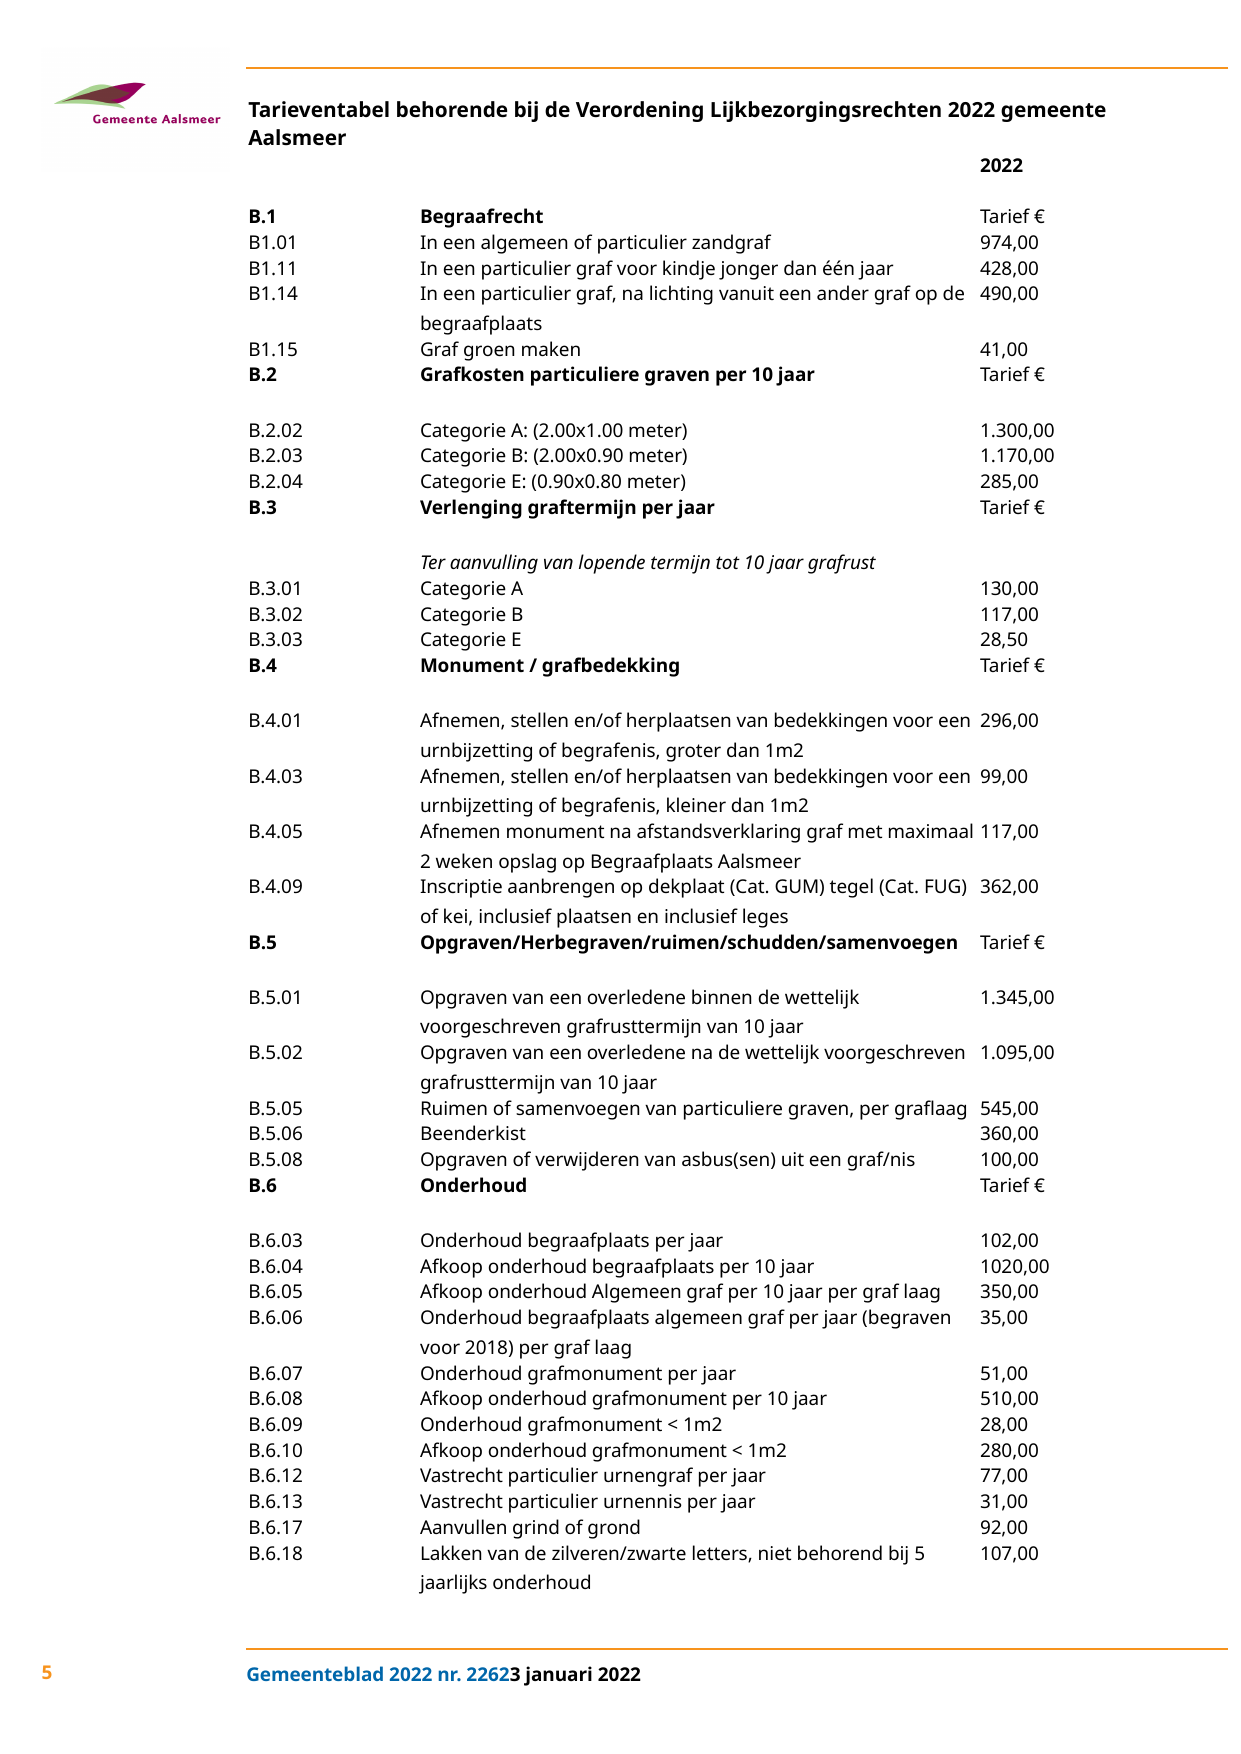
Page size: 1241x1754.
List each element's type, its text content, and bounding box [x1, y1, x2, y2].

table_cell B.6.13 [248, 1489, 420, 1514]
table_cell 280,00 [980, 1437, 1152, 1463]
table_cell Categorie E [420, 627, 980, 652]
table_cell B.2.03 [248, 443, 420, 468]
table_cell In een algemeen of particulier zandgraf [420, 229, 980, 255]
table_cell Tarief € [980, 652, 1152, 708]
table_cell 28,50 [980, 627, 1152, 652]
table_cell Monument / grafbedekking [420, 652, 980, 708]
table_cell B.3.03 [248, 627, 420, 652]
table_cell 1.300,00 [980, 417, 1152, 443]
table_cell Beenderkist [420, 1121, 980, 1146]
table_cell B.5.01 [248, 984, 420, 1039]
table_cell B.6.09 [248, 1411, 420, 1437]
table_cell B.3.01 [248, 575, 420, 601]
table_cell Categorie E: (0.90x0.80 meter) [420, 468, 980, 494]
table_cell B.3.02 [248, 601, 420, 627]
table_cell Opgraven van een overledene na de wettelijk voorgeschreven grafrusttermijn van 10 jaar [420, 1040, 980, 1095]
table_cell 1020,00 [980, 1253, 1152, 1279]
table_cell 92,00 [980, 1514, 1152, 1540]
table_cell Onderhoud begraafplaats algemeen graf per jaar (begraven voor 2018) per graf laag [420, 1305, 980, 1360]
table_cell Onderhoud grafmonument per jaar [420, 1360, 980, 1386]
table_cell Vastrecht particulier urnengraf per jaar [420, 1463, 980, 1488]
table_cell B.4.01 [248, 708, 420, 763]
table_cell B1.14 [248, 281, 420, 336]
table_cell Afnemen, stellen en/of herplaatsen van bedekkingen voor een urnbijzetting of begrafenis, kleiner dan 1m2 [420, 763, 980, 818]
table_cell 41,00 [980, 336, 1152, 362]
table_cell Inscriptie aanbrengen op dekplaat (Cat. GUM) tegel (Cat. FUG) of kei, inclusief plaatsen en inclusief leges [420, 874, 980, 929]
table_cell [248, 549, 420, 575]
table_cell Opgraven of verwijderen van asbus(sen) uit een graf/nis [420, 1146, 980, 1172]
table_cell Afkoop onderhoud begraafplaats per 10 jaar [420, 1253, 980, 1279]
table_cell Aanvullen grind of grond [420, 1514, 980, 1540]
table_cell B.6.07 [248, 1360, 420, 1386]
table_cell B.6.03 [248, 1227, 420, 1253]
table_cell 362,00 [980, 874, 1152, 929]
table_cell B.6.05 [248, 1279, 420, 1304]
table_cell Grafkosten particuliere graven per 10 jaar [420, 362, 980, 417]
table_cell 510,00 [980, 1386, 1152, 1411]
table_cell 28,00 [980, 1411, 1152, 1437]
table_cell 130,00 [980, 575, 1152, 601]
table_cell Categorie A [420, 575, 980, 601]
table_cell 490,00 [980, 281, 1152, 336]
table_cell 77,00 [980, 1463, 1152, 1488]
table_header [420, 152, 980, 178]
table_cell B.6.12 [248, 1463, 420, 1488]
table_cell B.6.10 [248, 1437, 420, 1463]
table_cell Tarief € [980, 494, 1152, 549]
table_cell Tarief € [980, 203, 1152, 229]
table_cell 31,00 [980, 1489, 1152, 1514]
table_cell Categorie B [420, 601, 980, 627]
table_cell 974,00 [980, 229, 1152, 255]
table_cell Tarief € [980, 362, 1152, 417]
table_cell Opgraven van een overledene binnen de wettelijk voorgeschreven grafrusttermijn van 10 jaar [420, 984, 980, 1039]
table_cell B1.15 [248, 336, 420, 362]
table_cell B.2 [248, 362, 420, 417]
table_cell Begraafrecht [420, 203, 980, 229]
table_cell Afkoop onderhoud grafmonument per 10 jaar [420, 1386, 980, 1411]
table_cell B.5 [248, 929, 420, 984]
table_cell 1.095,00 [980, 1040, 1152, 1095]
table_cell 360,00 [980, 1121, 1152, 1146]
table_cell 117,00 [980, 601, 1152, 627]
table_cell Opgraven/Herbegraven/ruimen/schudden/samenvoegen [420, 929, 980, 984]
table_cell Graf groen maken [420, 336, 980, 362]
table_cell In een particulier graf, na lichting vanuit een ander graf op de begraafplaats [420, 281, 980, 336]
table_cell B.6.08 [248, 1386, 420, 1411]
table_cell 99,00 [980, 763, 1152, 818]
table_cell 350,00 [980, 1279, 1152, 1304]
table_cell B.6 [248, 1172, 420, 1227]
table_cell Onderhoud begraafplaats per jaar [420, 1227, 980, 1253]
table_cell 100,00 [980, 1146, 1152, 1172]
table_cell 285,00 [980, 468, 1152, 494]
table_cell B.5.08 [248, 1146, 420, 1172]
table_cell 545,00 [980, 1095, 1152, 1121]
table_cell [420, 178, 980, 203]
table_cell B.1 [248, 203, 420, 229]
table_cell [980, 549, 1152, 575]
table_cell B.6.18 [248, 1540, 420, 1595]
table_header 2022 [980, 152, 1152, 178]
table_cell Categorie B: (2.00x0.90 meter) [420, 443, 980, 468]
table_cell B.5.05 [248, 1095, 420, 1121]
table_cell Verlenging graftermijn per jaar [420, 494, 980, 549]
table_cell 35,00 [980, 1305, 1152, 1360]
text Tarieventabel behorende bij de Verordening Lijkbezorgingsrechten 2022 gemeente Aalsmeer [248, 95, 1152, 152]
table_cell In een particulier graf voor kindje jonger dan één jaar [420, 255, 980, 281]
table_cell 117,00 [980, 818, 1152, 873]
table_cell B1.01 [248, 229, 420, 255]
table_cell B.4.09 [248, 874, 420, 929]
table_header [248, 152, 420, 178]
table_cell B.4 [248, 652, 420, 708]
table_cell Onderhoud grafmonument < 1m2 [420, 1411, 980, 1437]
table_cell 1.345,00 [980, 984, 1152, 1039]
table_cell B1.11 [248, 255, 420, 281]
table_cell Vastrecht particulier urnennis per jaar [420, 1489, 980, 1514]
table_cell B.6.17 [248, 1514, 420, 1540]
table_cell B.4.03 [248, 763, 420, 818]
table_cell Afnemen, stellen en/of herplaatsen van bedekkingen voor een urnbijzetting of begrafenis, groter dan 1m2 [420, 708, 980, 763]
table_cell 428,00 [980, 255, 1152, 281]
table_cell B.5.06 [248, 1121, 420, 1146]
table_cell B.3 [248, 494, 420, 549]
table_cell 107,00 [980, 1540, 1152, 1595]
table_cell Lakken van de zilveren/zwarte letters, niet behorend bij 5 jaarlijks onderhoud [420, 1540, 980, 1595]
table_cell Tarief € [980, 1172, 1152, 1227]
table_cell B.6.06 [248, 1305, 420, 1360]
picture [41, 47, 231, 172]
table_cell 1.170,00 [980, 443, 1152, 468]
table_cell Ter aanvulling van lopende termijn tot 10 jaar grafrust [420, 549, 980, 575]
table_cell Ruimen of samenvoegen van particuliere graven, per graflaag [420, 1095, 980, 1121]
table_cell B.6.04 [248, 1253, 420, 1279]
table_cell B.2.04 [248, 468, 420, 494]
table_cell Categorie A: (2.00x1.00 meter) [420, 417, 980, 443]
table_cell [248, 178, 420, 203]
table_cell Afnemen monument na afstandsverklaring graf met maximaal 2 weken opslag op Begraafplaats Aalsmeer [420, 818, 980, 873]
table_cell Tarief € [980, 929, 1152, 984]
table_cell [980, 178, 1152, 203]
table_cell B.5.02 [248, 1040, 420, 1095]
table_cell B.2.02 [248, 417, 420, 443]
table_cell 296,00 [980, 708, 1152, 763]
table_cell Onderhoud [420, 1172, 980, 1227]
table_cell Afkoop onderhoud Algemeen graf per 10 jaar per graf laag [420, 1279, 980, 1304]
table_cell Afkoop onderhoud grafmonument < 1m2 [420, 1437, 980, 1463]
table_cell 102,00 [980, 1227, 1152, 1253]
table_cell 51,00 [980, 1360, 1152, 1386]
table_cell B.4.05 [248, 818, 420, 873]
